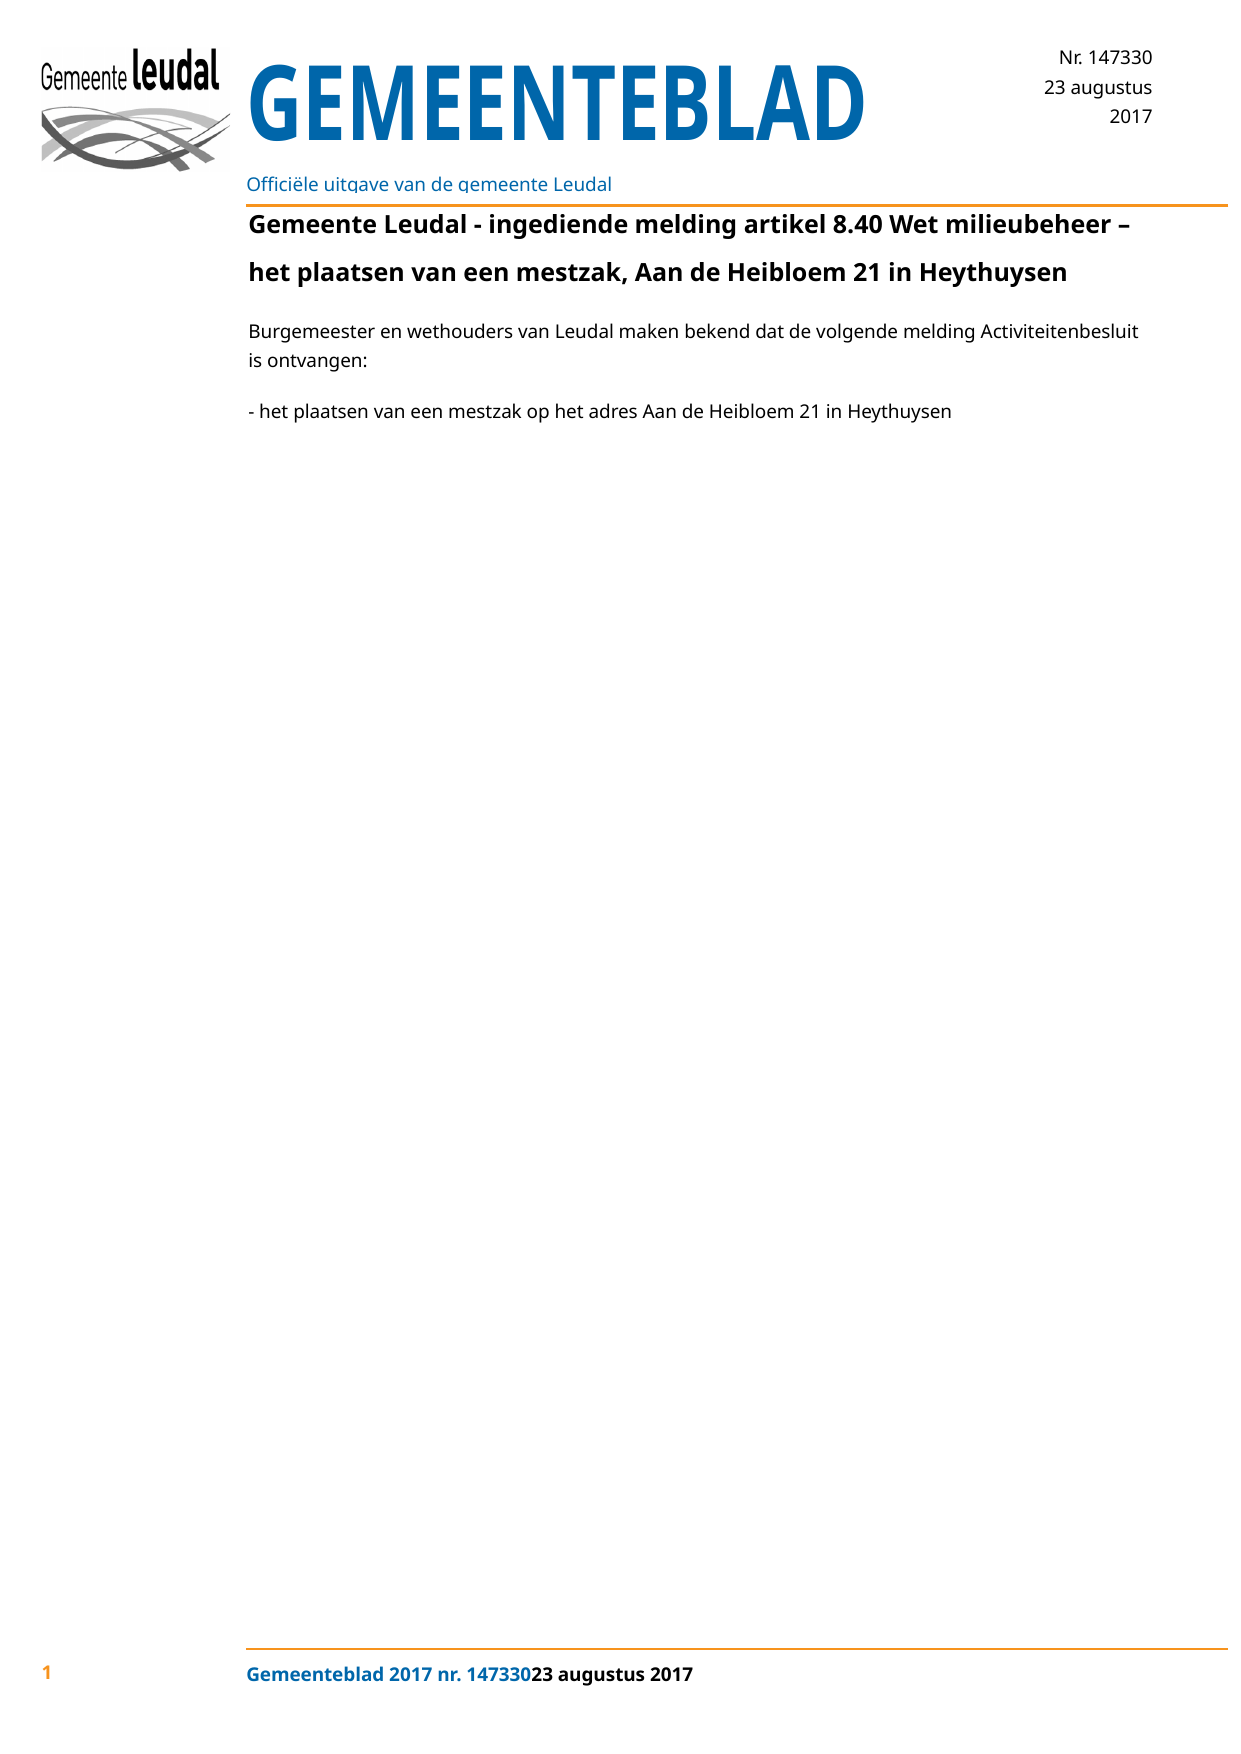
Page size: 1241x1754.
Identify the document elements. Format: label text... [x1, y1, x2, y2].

text Gemeente Leudal - ingediende melding artikel 8.40 Wet milieubeheer – het plaatsen van een mestzak, Aan de Heibloem 21 in Heythuysen [248, 207, 1152, 288]
text Burgemeester en wethouders van Leudal maken bekend dat de volgende melding Activiteitenbesluit is ontvangen: [248, 318, 1152, 373]
picture [41, 47, 231, 172]
text - het plaatsen van een mestzak op het adres Aan de Heibloem 21 in Heythuysen [248, 398, 1152, 424]
